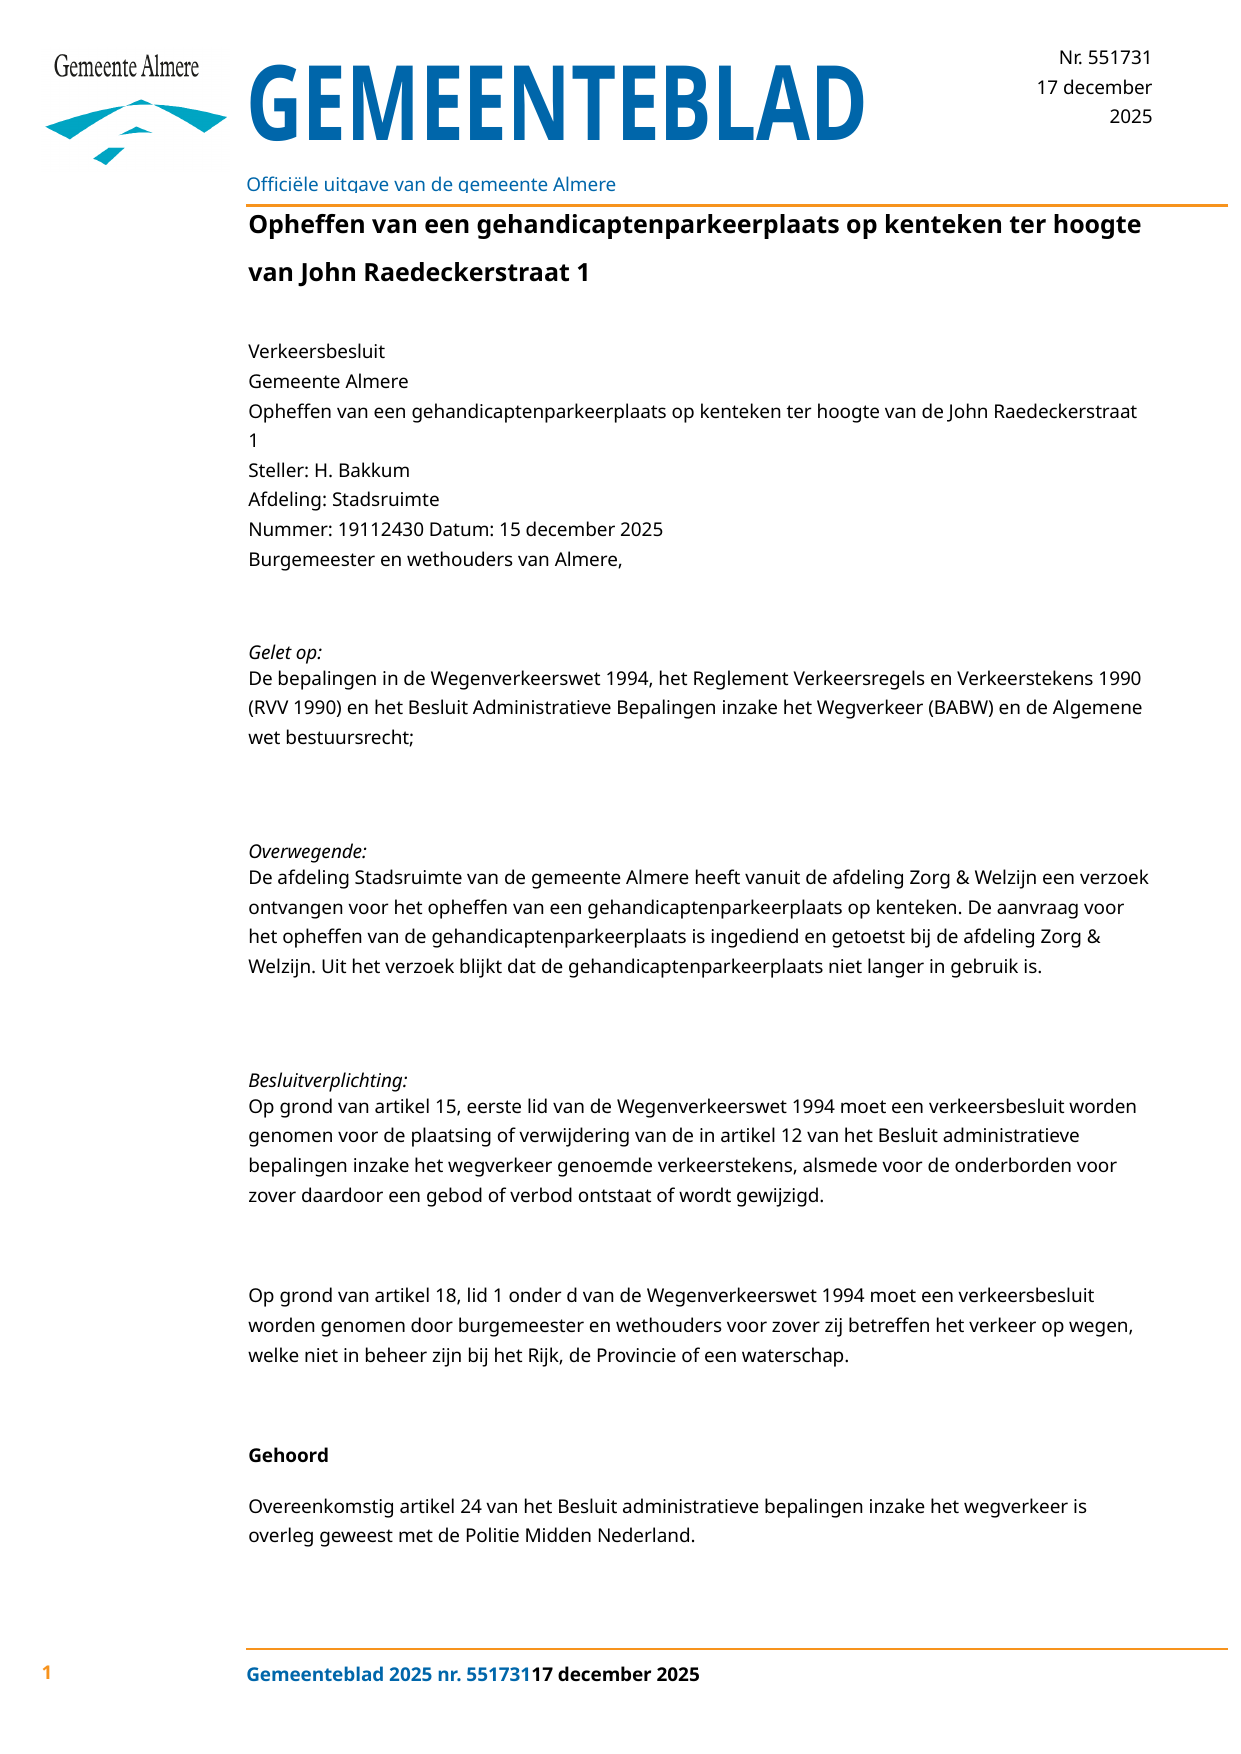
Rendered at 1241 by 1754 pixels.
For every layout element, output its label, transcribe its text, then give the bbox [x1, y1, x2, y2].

text Verkeersbesluit [248, 339, 1152, 364]
text Burgemeester en wethouders van Almere, [248, 546, 1152, 571]
text Steller: H. Bakkum [248, 457, 1152, 483]
text Op grond van artikel 15, eerste lid van de Wegenverkeerswet 1994 moet een verkeersbesluit worden genomen voor de plaatsing of verwijdering van de in artikel 12 van het Besluit administratieve bepalingen inzake het wegverkeer genoemde verkeerstekens, alsmede voor de onderborden voor zover daardoor een gebod of verbod ontstaat of wordt gewijzigd. [248, 1093, 1152, 1208]
text Besluitverplichting: [248, 1067, 1152, 1093]
text Gehoord [248, 1443, 1152, 1468]
text De afdeling Stadsruimte van de gemeente Almere heeft vanuit de afdeling Zorg & Welzijn een verzoek ontvangen voor het opheffen van een gehandicaptenparkeerplaats op kenteken. De aanvraag voor het opheffen van de gehandicaptenparkeerplaats is ingediend en getoetst bij de afdeling Zorg & Welzijn. Uit het verzoek blijkt dat de gehandicaptenparkeerplaats niet langer in gebruik is. [248, 864, 1152, 979]
text Nummer: 19112430 Datum: 15 december 2025 [248, 516, 1152, 542]
picture [41, 47, 231, 172]
text Op grond van artikel 18, lid 1 onder d van de Wegenverkeerswet 1994 moet een verkeersbesluit worden genomen door burgemeester en wethouders voor zover zij betreffen het verkeer op wegen, welke niet in beheer zijn bij het Rijk, de Provincie of een waterschap. [248, 1283, 1152, 1368]
text Opheffen van een gehandicaptenparkeerplaats op kenteken ter hoogte van de John Raedeckerstraat 1 [248, 398, 1152, 453]
text Opheffen van een gehandicaptenparkeerplaats op kenteken ter hoogte van John Raedeckerstraat 1 [248, 207, 1152, 288]
text Overwegende: [248, 838, 1152, 864]
text Gelet op: [248, 639, 1152, 665]
text Gemeente Almere [248, 368, 1152, 394]
text Afdeling: Stadsruimte [248, 487, 1152, 512]
text De bepalingen in de Wegenverkeerswet 1994, het Reglement Verkeersregels en Verkeerstekens 1990 (RVV 1990) en het Besluit Administratieve Bepalingen inzake het Wegverkeer (BABW) en de Algemene wet bestuursrecht; [248, 665, 1152, 750]
text Overeenkomstig artikel 24 van het Besluit administratieve bepalingen inzake het wegverkeer is overleg geweest met de Politie Midden Nederland. [248, 1493, 1152, 1548]
